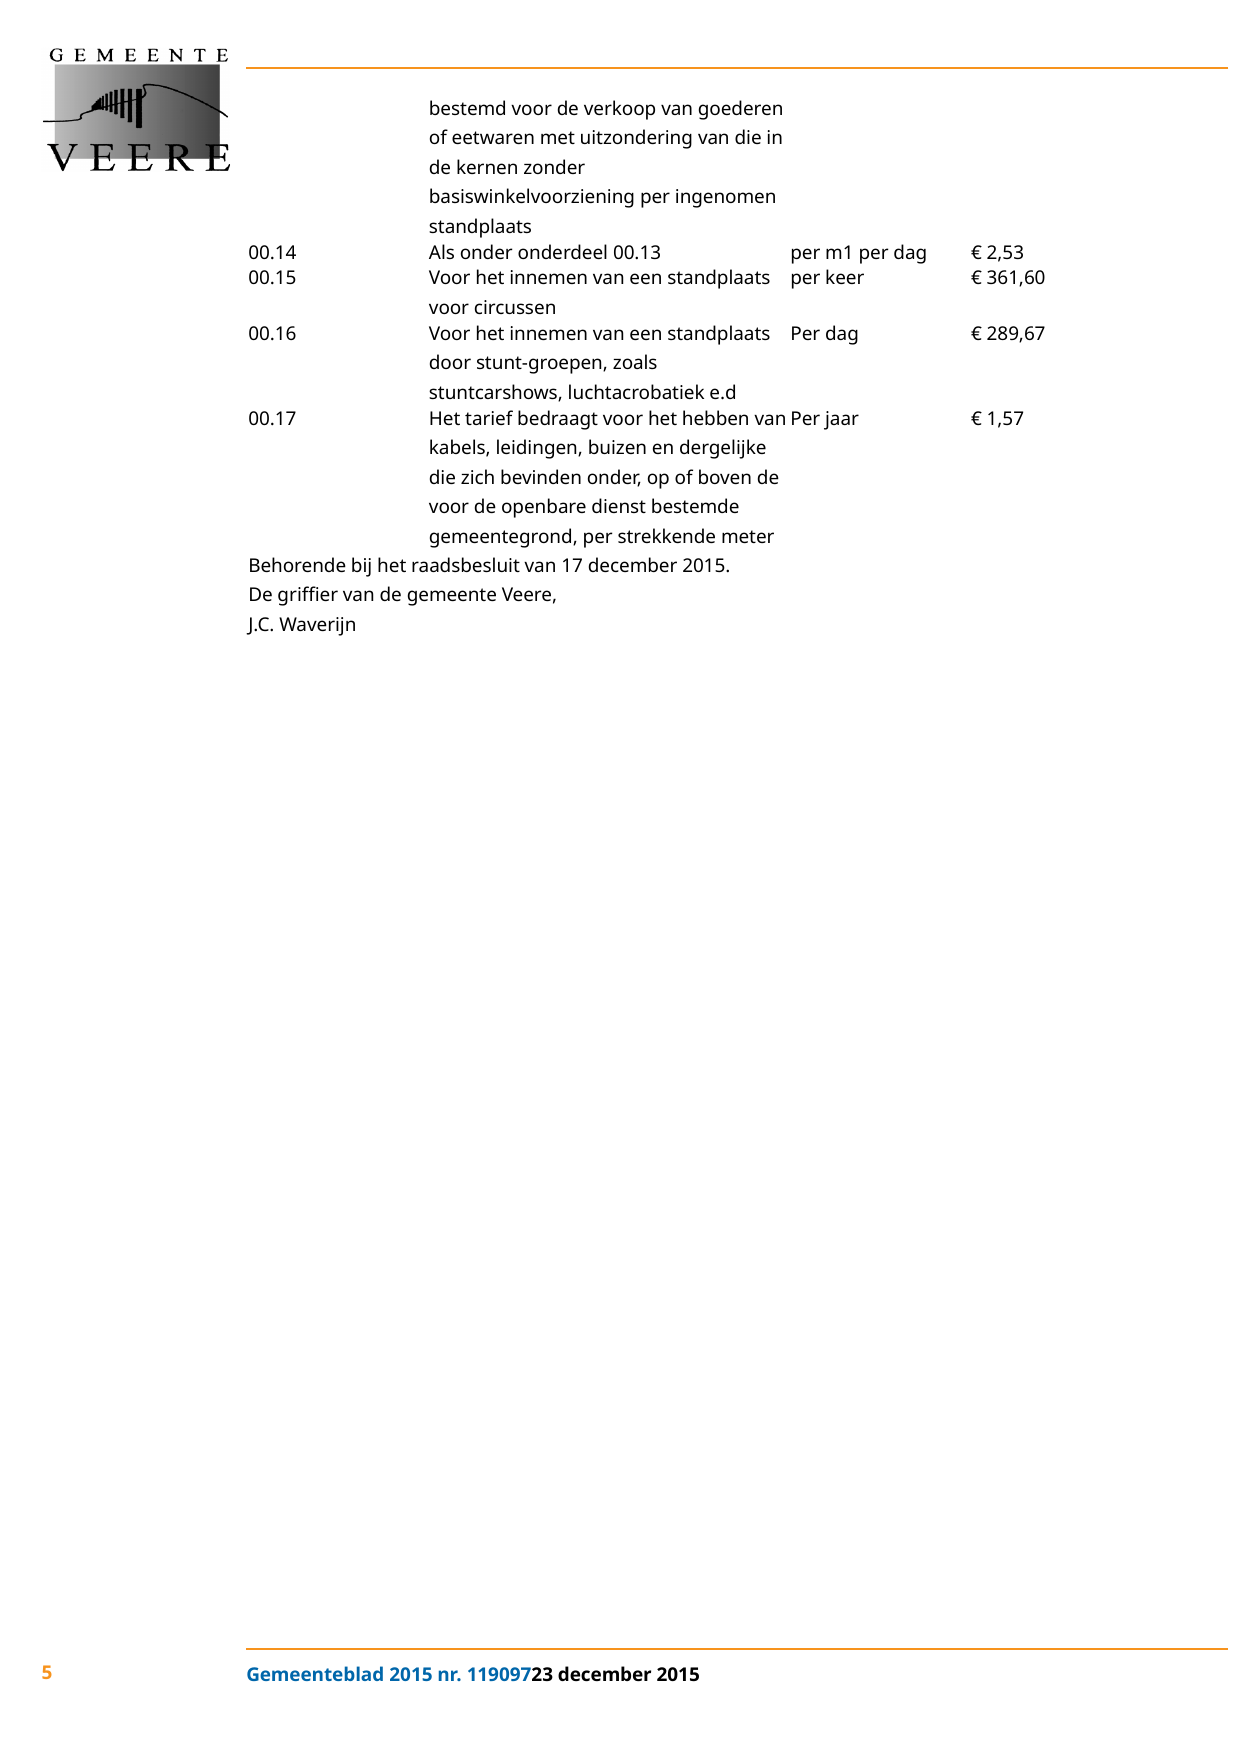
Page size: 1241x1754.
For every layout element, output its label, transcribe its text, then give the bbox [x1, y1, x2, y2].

text De griffier van de gemeente Veere, [248, 582, 1152, 607]
table_cell per keer [790, 265, 971, 320]
table_cell € 289,67 [971, 320, 1152, 405]
table_cell Per dag [790, 320, 971, 405]
picture [41, 47, 231, 172]
text J.C. Waverijn [248, 611, 1152, 637]
table_cell Als onder onderdeel 00.13 [429, 239, 790, 264]
table_cell € 361,60 [971, 265, 1152, 320]
table_cell 00.14 [248, 239, 429, 264]
table_cell 00.17 [248, 405, 429, 549]
table_cell [971, 95, 1152, 239]
table_cell 00.16 [248, 320, 429, 405]
text Behorende bij het raadsbesluit van 17 december 2015. [248, 552, 1152, 578]
table_cell Voor het innemen van een standplaats voor circussen [429, 265, 790, 320]
table_cell [790, 95, 971, 239]
table_cell € 1,57 [971, 405, 1152, 549]
table_cell Voor het innemen van een standplaats door stunt-groepen, zoals stuntcarshows, luchtacrobatiek e.d [429, 320, 790, 405]
table_cell [248, 95, 429, 239]
table_cell € 2,53 [971, 239, 1152, 264]
table_cell 00.15 [248, 265, 429, 320]
table_cell Per jaar [790, 405, 971, 549]
table_cell per m1 per dag [790, 239, 971, 264]
table_cell Het tarief bedraagt voor het hebben van kabels, leidingen, buizen en dergelijke die zich bevinden onder, op of boven de voor de openbare dienst bestemde gemeentegrond, per strekkende meter [429, 405, 790, 549]
table_cell bestemd voor de verkoop van goederen of eetwaren met uitzondering van die in de kernen zonder basiswinkelvoorziening per ingenomen standplaats [429, 95, 790, 239]
